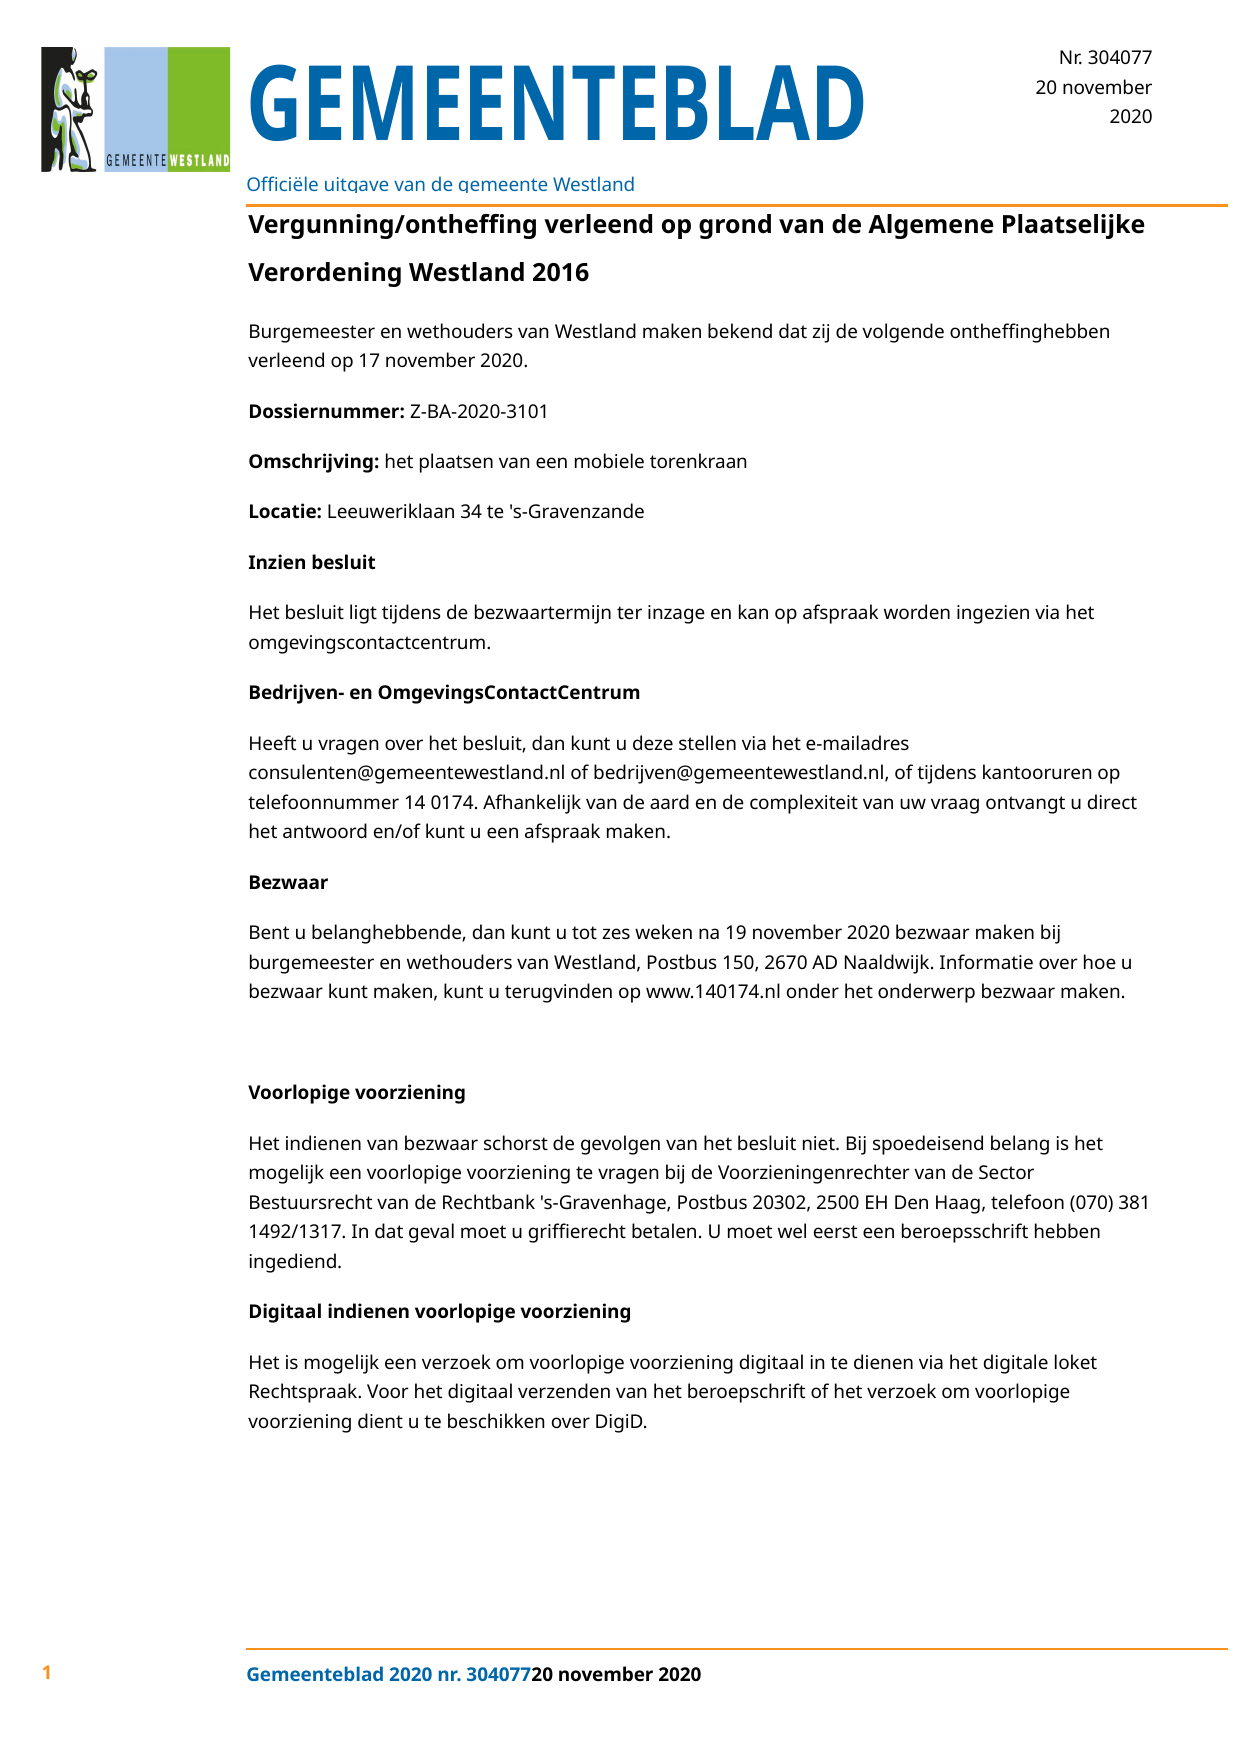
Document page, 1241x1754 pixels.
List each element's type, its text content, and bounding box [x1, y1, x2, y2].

text Vergunning/ontheffing verleend op grond van de Algemene Plaatselijke Verordening Westland 2016 [248, 207, 1152, 288]
text Omschrijving: het plaatsen van een mobiele torenkraan [248, 448, 1152, 474]
text Het besluit ligt tijdens de bezwaartermijn ter inzage en kan op afspraak worden ingezien via het omgevingscontactcentrum. [248, 599, 1152, 655]
text Burgemeester en wethouders van Westland maken bekend dat zij de volgende ontheffinghebben verleend op 17 november 2020. [248, 318, 1152, 373]
text Bedrijven- en OmgevingsContactCentrum [248, 679, 1152, 705]
text Inzien besluit [248, 549, 1152, 575]
text Locatie: Leeuweriklaan 34 te 's-Gravenzande [248, 499, 1152, 524]
text Het is mogelijk een verzoek om voorlopige voorziening digitaal in te dienen via het digitale loket Rechtspraak. Voor het digitaal verzenden van het beroepschrift of het verzoek om voorlopige voorziening dient u te beschikken over DigiD. [248, 1349, 1152, 1434]
text Digitaal indienen voorlopige voorziening [248, 1299, 1152, 1324]
text Bezwaar [248, 869, 1152, 895]
text Het indienen van bezwaar schorst de gevolgen van het besluit niet. Bij spoedeisend belang is het mogelijk een voorlopige voorziening te vragen bij de Voorzieningenrechter van de Sector Bestuursrecht van de Rechtbank 's-Gravenhage, Postbus 20302, 2500 EH Den Haag, telefoon (070) 381 1492/1317. In dat geval moet u griffierecht betalen. U moet wel eerst een beroepsschrift hebben ingediend. [248, 1130, 1152, 1274]
text Heeft u vragen over het besluit, dan kunt u deze stellen via het e-mailadres consulenten@gemeentewestland.nl of bedrijven@gemeentewestland.nl, of tijdens kantooruren op telefoonnummer 14 0174. Afhankelijk van de aard en de complexiteit van uw vraag ontvangt u direct het antwoord en/of kunt u een afspraak maken. [248, 730, 1152, 844]
text Bent u belanghebbende, dan kunt u tot zes weken na 19 november 2020 bezwaar maken bij burgemeester en wethouders van Westland, Postbus 150, 2670 AD Naaldwijk. Informatie over hoe u bezwaar kunt maken, kunt u terugvinden op www.140174.nl onder het onderwerp bezwaar maken. [248, 919, 1152, 1004]
text Voorlopige voorziening [248, 1079, 1152, 1105]
picture [41, 47, 231, 172]
text Dossiernummer: Z-BA-2020-3101 [248, 398, 1152, 424]
